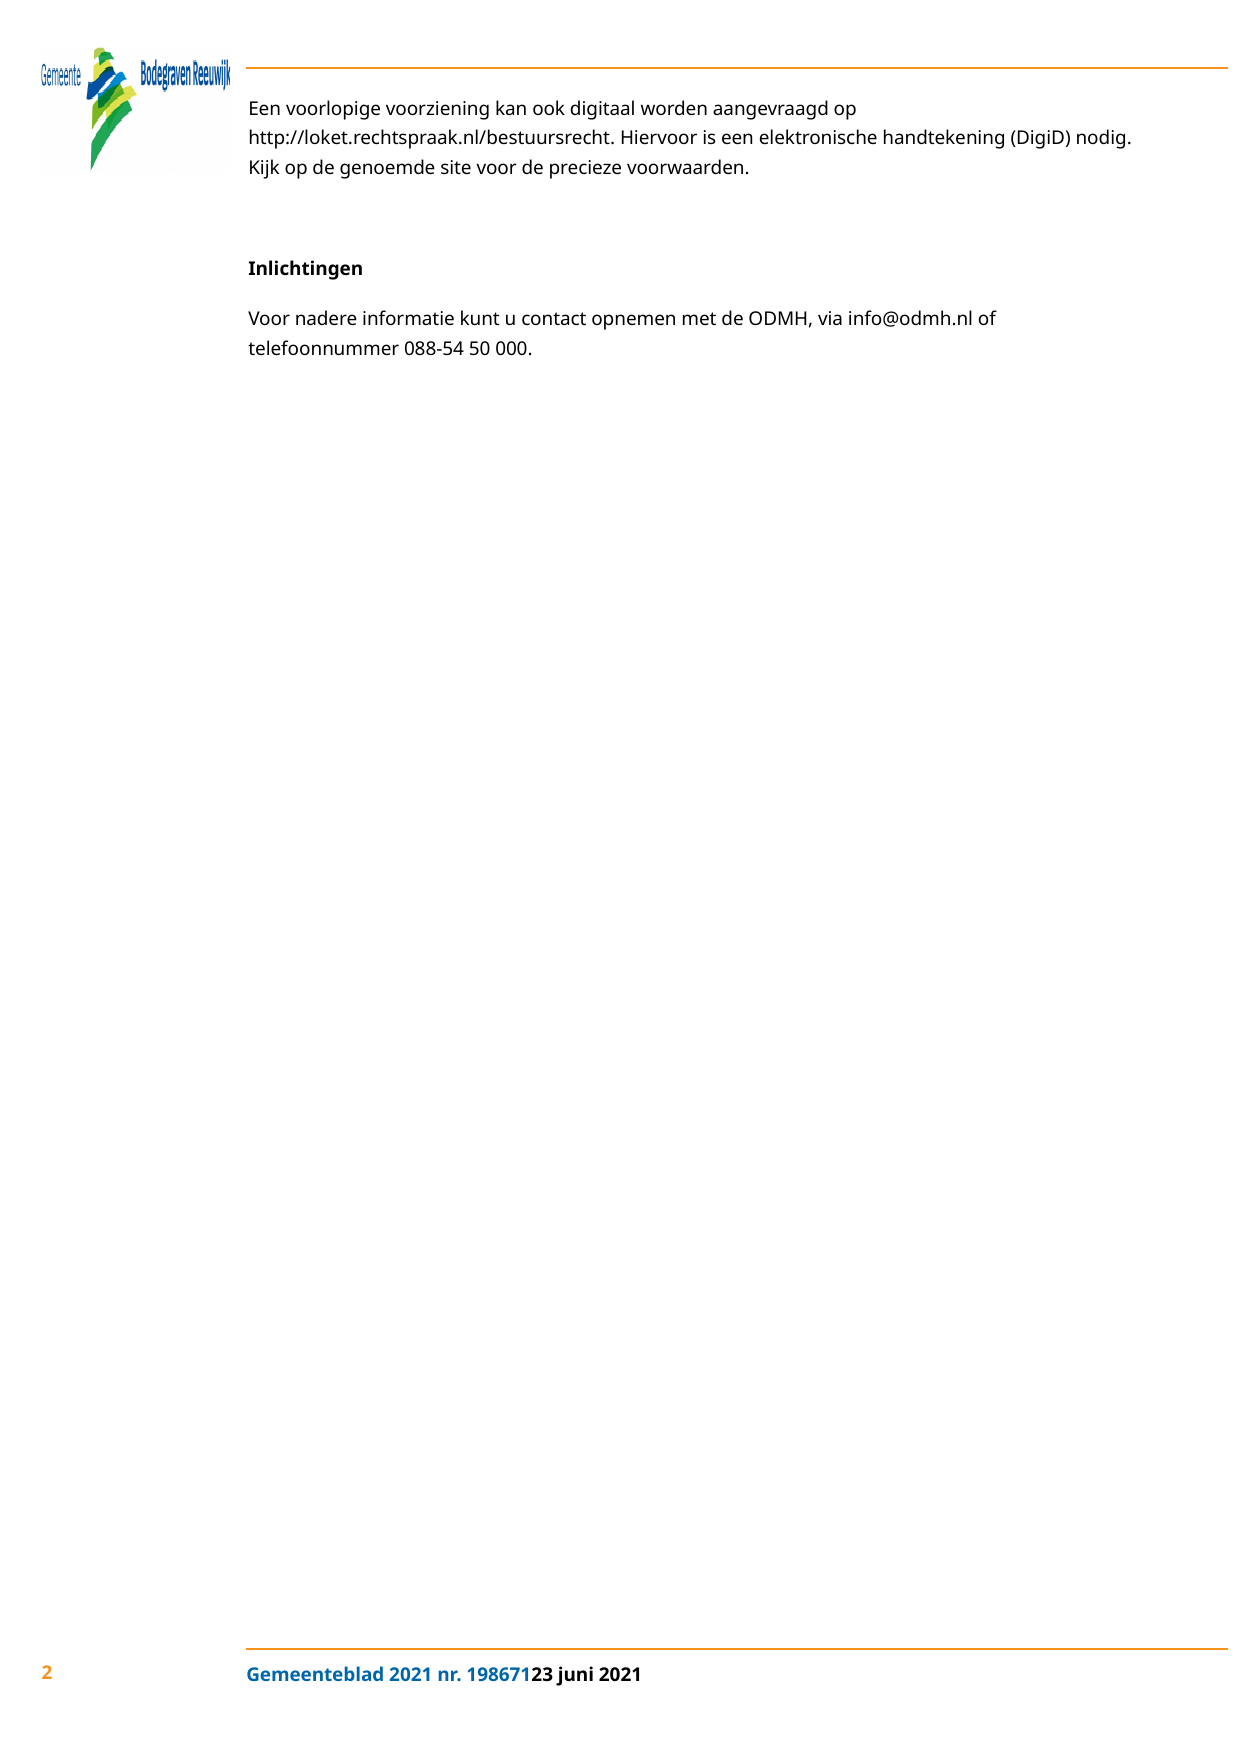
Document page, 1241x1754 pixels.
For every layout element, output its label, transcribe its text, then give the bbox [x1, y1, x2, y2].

text Voor nadere informatie kunt u contact opnemen met de ODMH, via info@odmh.nl of telefoonnummer 088-54 50 000. [248, 305, 1152, 361]
text Inlichtingen [248, 255, 1152, 281]
text Een voorlopige voorziening kan ook digitaal worden aangevraagd op http://loket.rechtspraak.nl/bestuursrecht. Hiervoor is een elektronische handtekening (DigiD) nodig. Kijk op de genoemde site voor de precieze voorwaarden. [248, 95, 1152, 180]
picture [41, 47, 231, 172]
